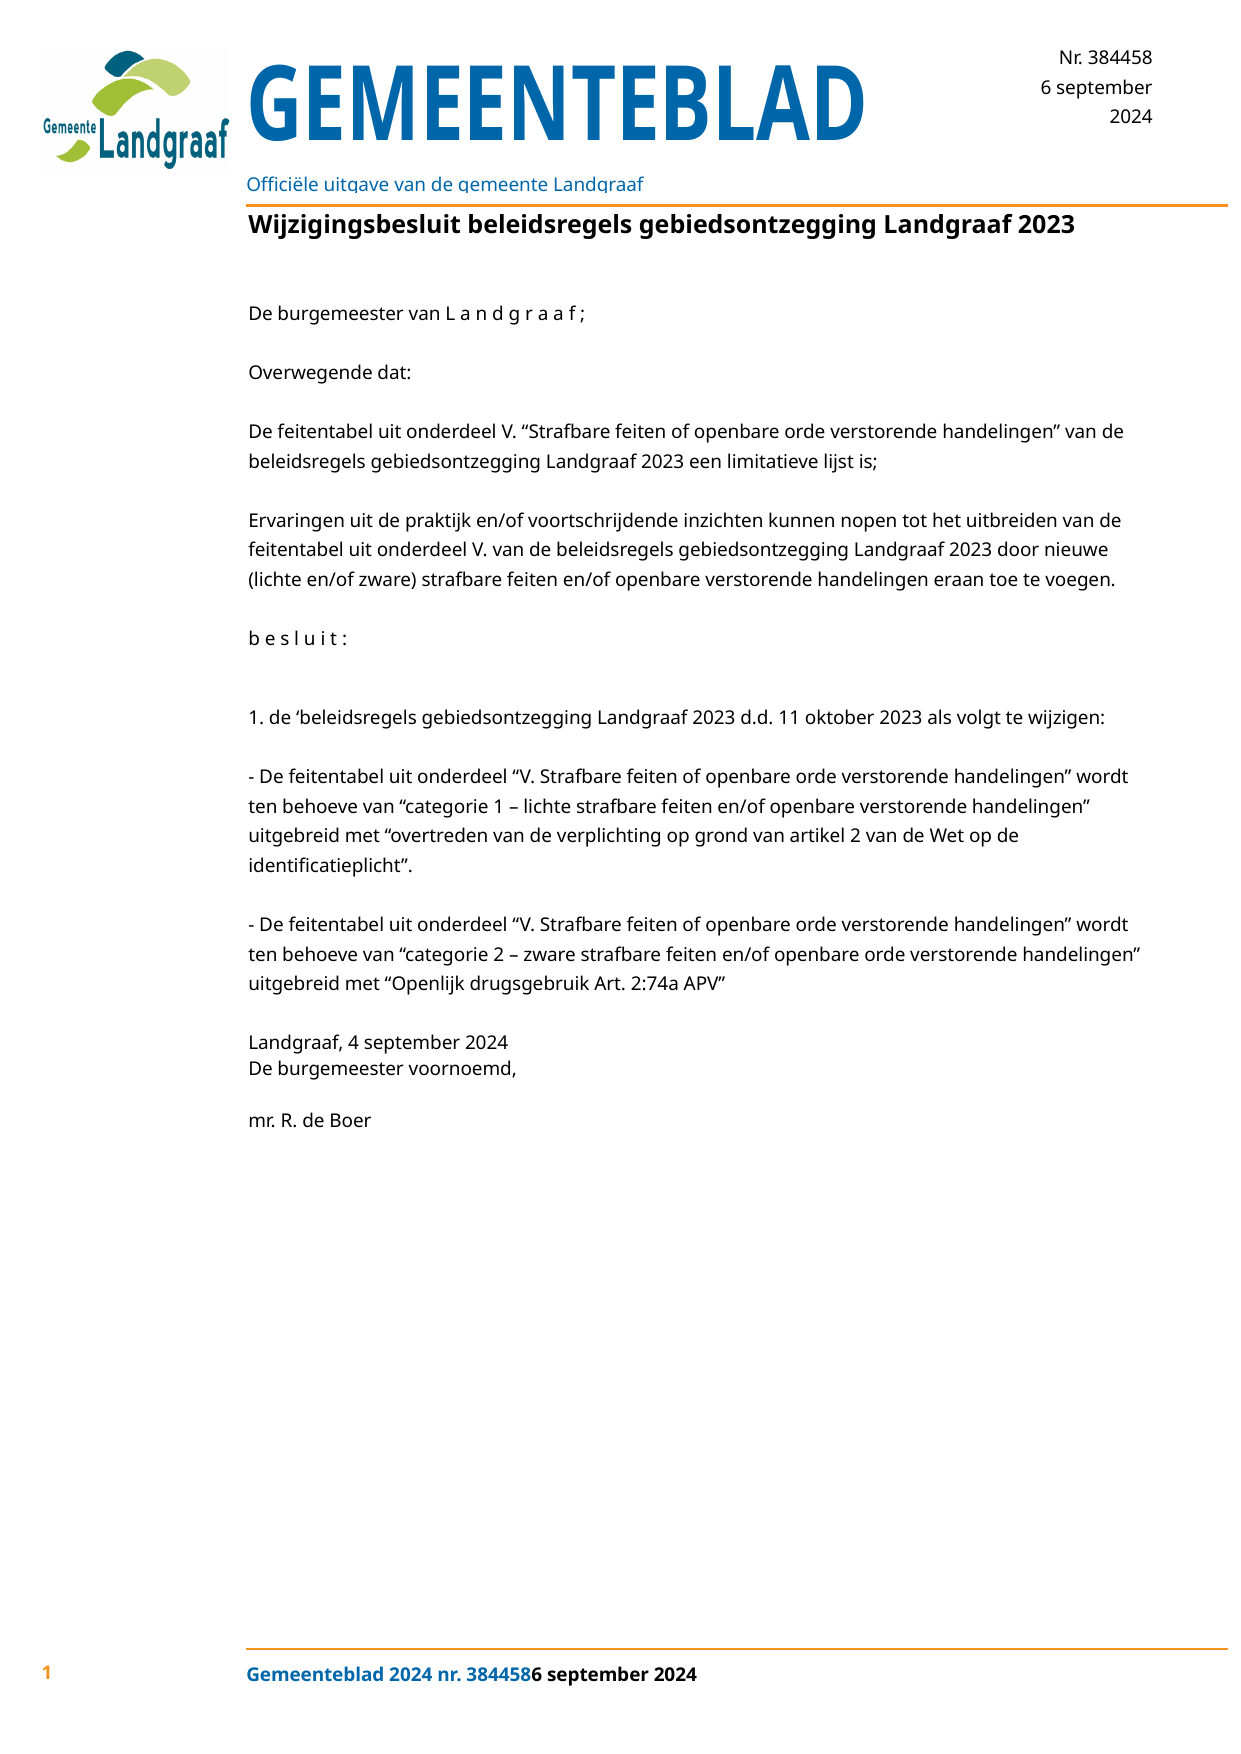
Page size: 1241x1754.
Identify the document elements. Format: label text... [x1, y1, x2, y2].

text De feitentabel uit onderdeel V. “Strafbare feiten of openbare orde verstorende handelingen” van de beleidsregels gebiedsontzegging Landgraaf 2023 een limitatieve lijst is; [248, 418, 1152, 473]
text De burgemeester van L a n d g r a a f ; [248, 300, 1152, 326]
text De burgemeester voornoemd, [248, 1055, 1152, 1081]
text Ervaringen uit de praktijk en/of voortschrijdende inzichten kunnen nopen tot het uitbreiden van de feitentabel uit onderdeel V. van de beleidsregels gebiedsontzegging Landgraaf 2023 door nieuwe (lichte en/of zware) strafbare feiten en/of openbare verstorende handelingen eraan toe te voegen. [248, 507, 1152, 592]
text mr. R. de Boer [248, 1107, 1152, 1132]
text Wijzigingsbesluit beleidsregels gebiedsontzegging Landgraaf 2023 [248, 207, 1152, 241]
text Landgraaf, 4 september 2024 [248, 1029, 1152, 1055]
text - De feitentabel uit onderdeel “V. Strafbare feiten of openbare orde verstorende handelingen” wordt ten behoeve van “categorie 2 – zware strafbare feiten en/of openbare orde verstorende handelingen” uitgebreid met “Openlijk drugsgebruik Art. 2:74a APV” [248, 911, 1152, 996]
text Overwegende dat: [248, 359, 1152, 385]
text 1. de ‘beleidsregels gebiedsontzegging Landgraaf 2023 d.d. 11 oktober 2023 als volgt te wijzigen: [248, 704, 1152, 730]
picture [41, 47, 231, 172]
text - De feitentabel uit onderdeel “V. Strafbare feiten of openbare orde verstorende handelingen” wordt ten behoeve van “categorie 1 – lichte strafbare feiten en/of openbare verstorende handelingen” uitgebreid met “overtreden van de verplichting op grond van artikel 2 van de Wet op de identificatieplicht”. [248, 763, 1152, 878]
text b e s l u i t : [248, 625, 1152, 651]
